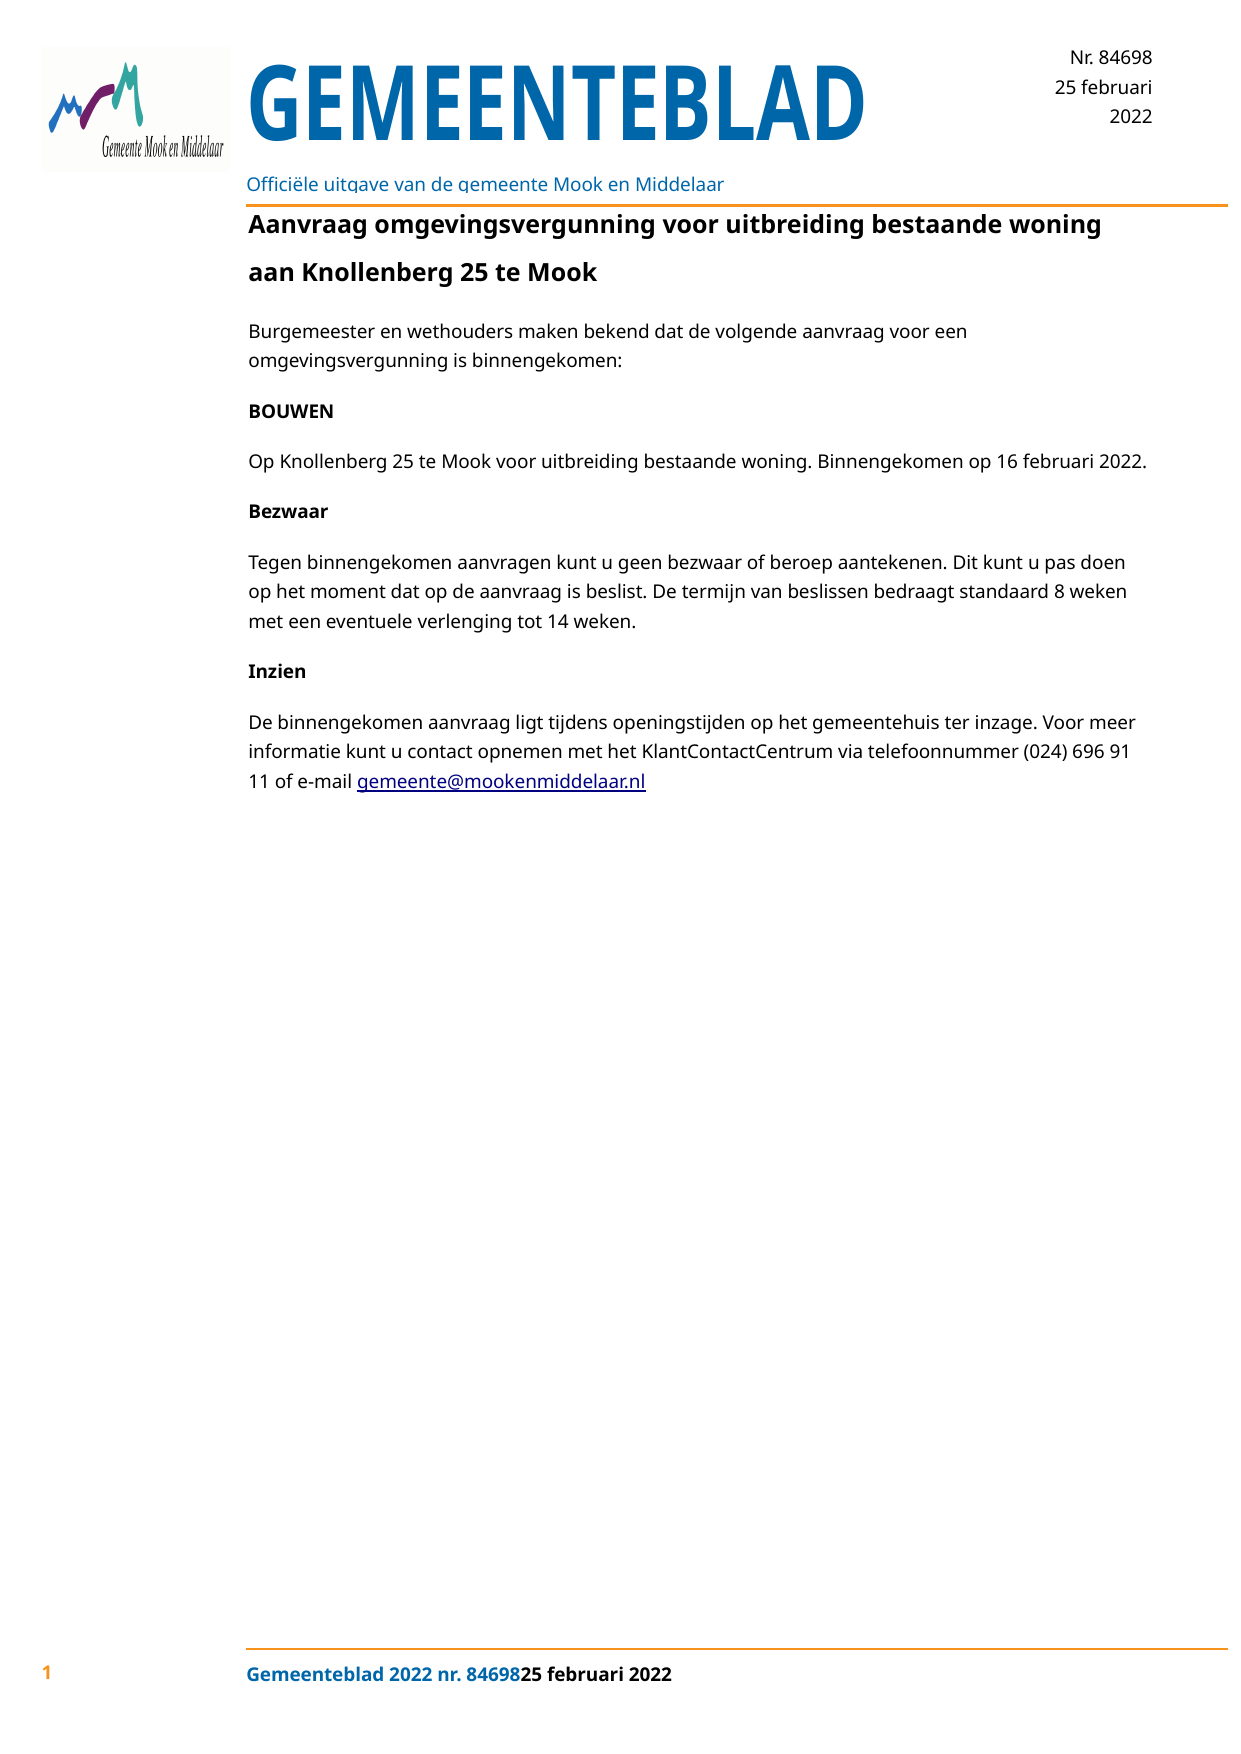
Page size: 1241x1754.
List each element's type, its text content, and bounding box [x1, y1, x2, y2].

text De binnengekomen aanvraag ligt tijdens openingstijden op het gemeentehuis ter inzage. Voor meer informatie kunt u contact opnemen met het KlantContactCentrum via telefoonnummer (024) 696 91 11 of e-mail gemeente@mookenmiddelaar.nl [248, 709, 1152, 794]
text BOUWEN [248, 398, 1152, 424]
text Burgemeester en wethouders maken bekend dat de volgende aanvraag voor een omgevingsvergunning is binnengekomen: [248, 318, 1152, 373]
text Op Knollenberg 25 te Mook voor uitbreiding bestaande woning. Binnengekomen op 16 februari 2022. [248, 448, 1152, 474]
text Bezwaar [248, 499, 1152, 524]
text Tegen binnengekomen aanvragen kunt u geen bezwaar of beroep aantekenen. Dit kunt u pas doen op het moment dat op de aanvraag is beslist. De termijn van beslissen bedraagt standaard 8 weken met een eventuele verlenging tot 14 weken. [248, 549, 1152, 634]
text Aanvraag omgevingsvergunning voor uitbreiding bestaande woning aan Knollenberg 25 te Mook [248, 207, 1152, 288]
text Inzien [248, 659, 1152, 684]
picture [41, 47, 231, 172]
